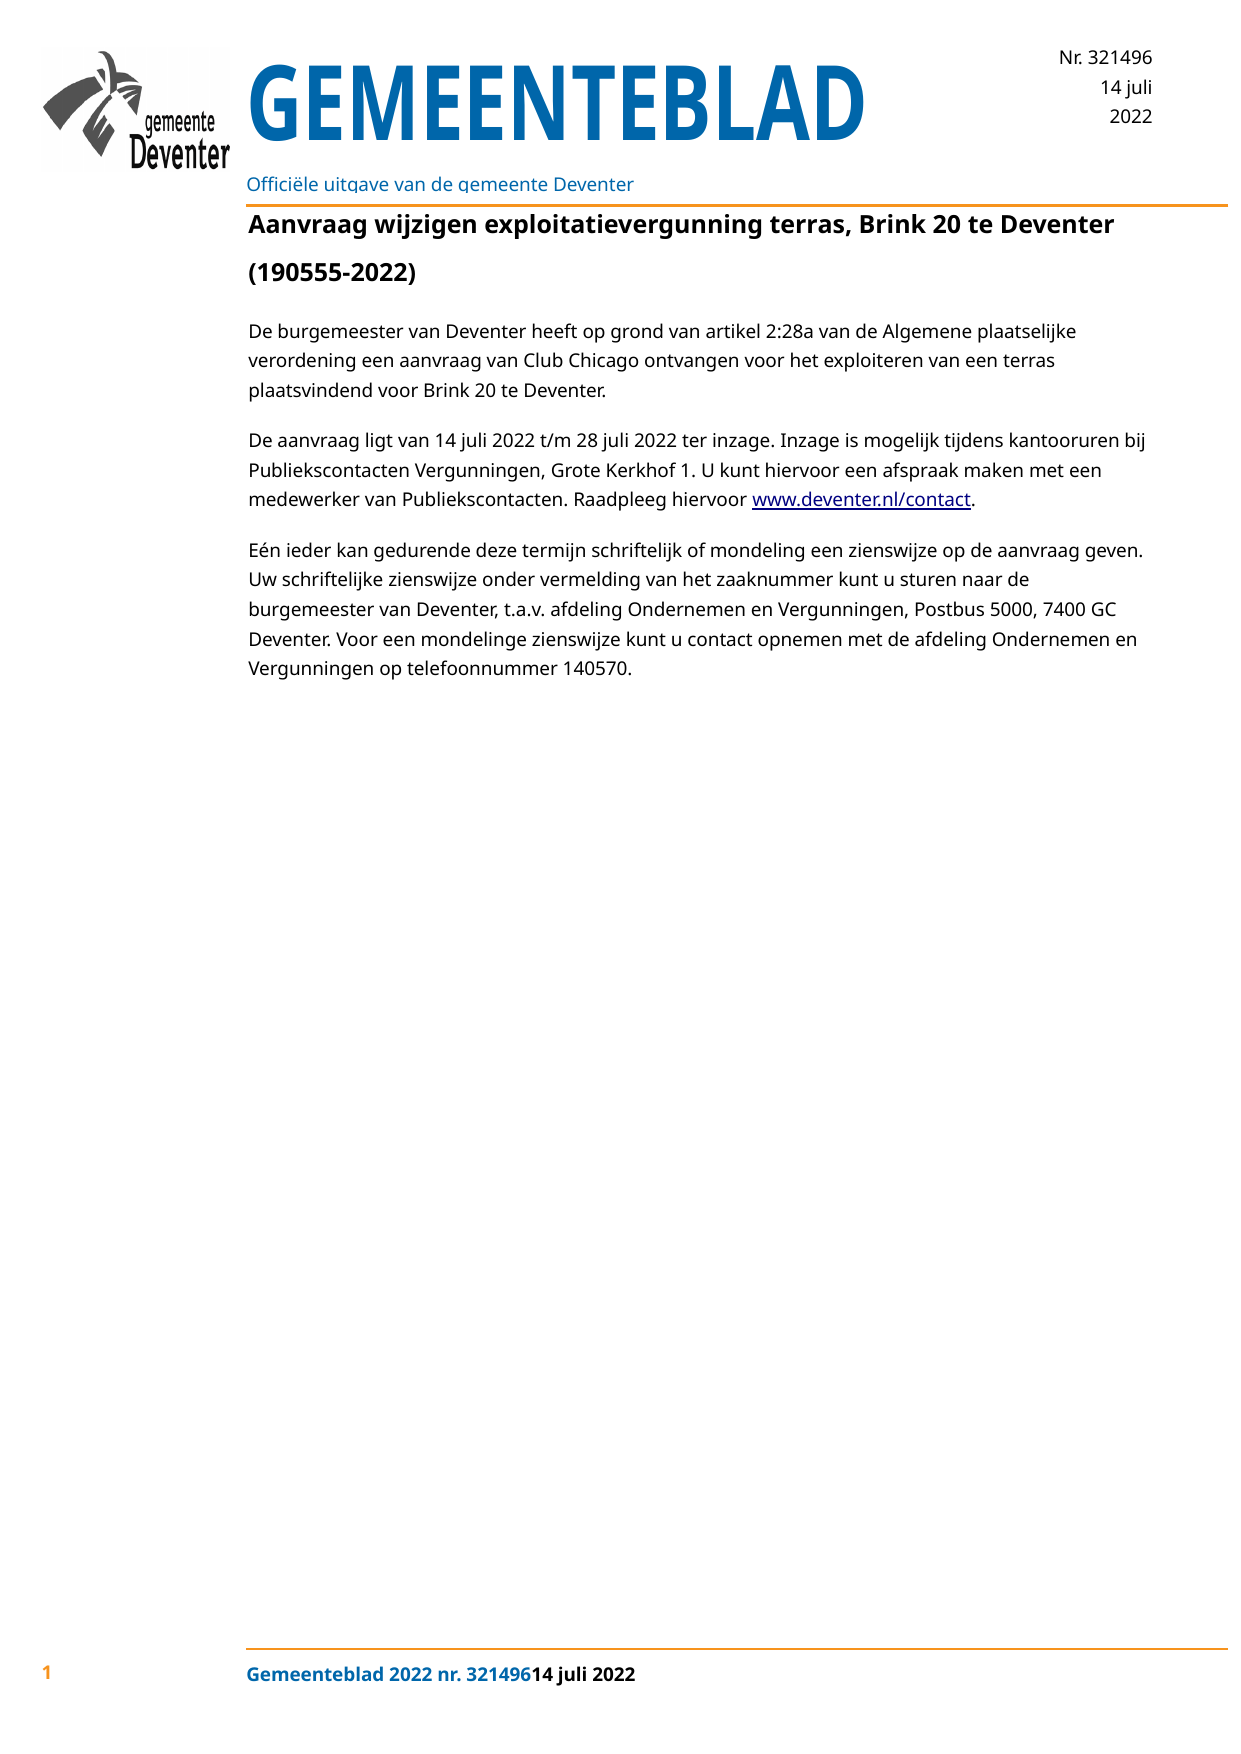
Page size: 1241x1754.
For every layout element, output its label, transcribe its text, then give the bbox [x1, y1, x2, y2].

text De aanvraag ligt van 14 juli 2022 t/m 28 juli 2022 ter inzage. Inzage is mogelijk tijdens kantooruren bij Publiekscontacten Vergunningen, Grote Kerkhof 1. U kunt hiervoor een afspraak maken met een medewerker van Publiekscontacten. Raadpleeg hiervoor www.deventer.nl/contact. [248, 427, 1152, 512]
text Aanvraag wijzigen exploitatievergunning terras, Brink 20 te Deventer (190555-2022) [248, 207, 1152, 288]
picture [41, 47, 231, 172]
text De burgemeester van Deventer heeft op grond van artikel 2:28a van de Algemene plaatselijke verordening een aanvraag van Club Chicago ontvangen voor het exploiteren van een terras plaatsvindend voor Brink 20 te Deventer. [248, 318, 1152, 403]
text Eén ieder kan gedurende deze termijn schriftelijk of mondeling een zienswijze op de aanvraag geven. Uw schriftelijke zienswijze onder vermelding van het zaaknummer kunt u sturen naar de burgemeester van Deventer, t.a.v. afdeling Ondernemen en Vergunningen, Postbus 5000, 7400 GC Deventer. Voor een mondelinge zienswijze kunt u contact opnemen met de afdeling Ondernemen en Vergunningen op telefoonnummer 140570. [248, 537, 1152, 681]
